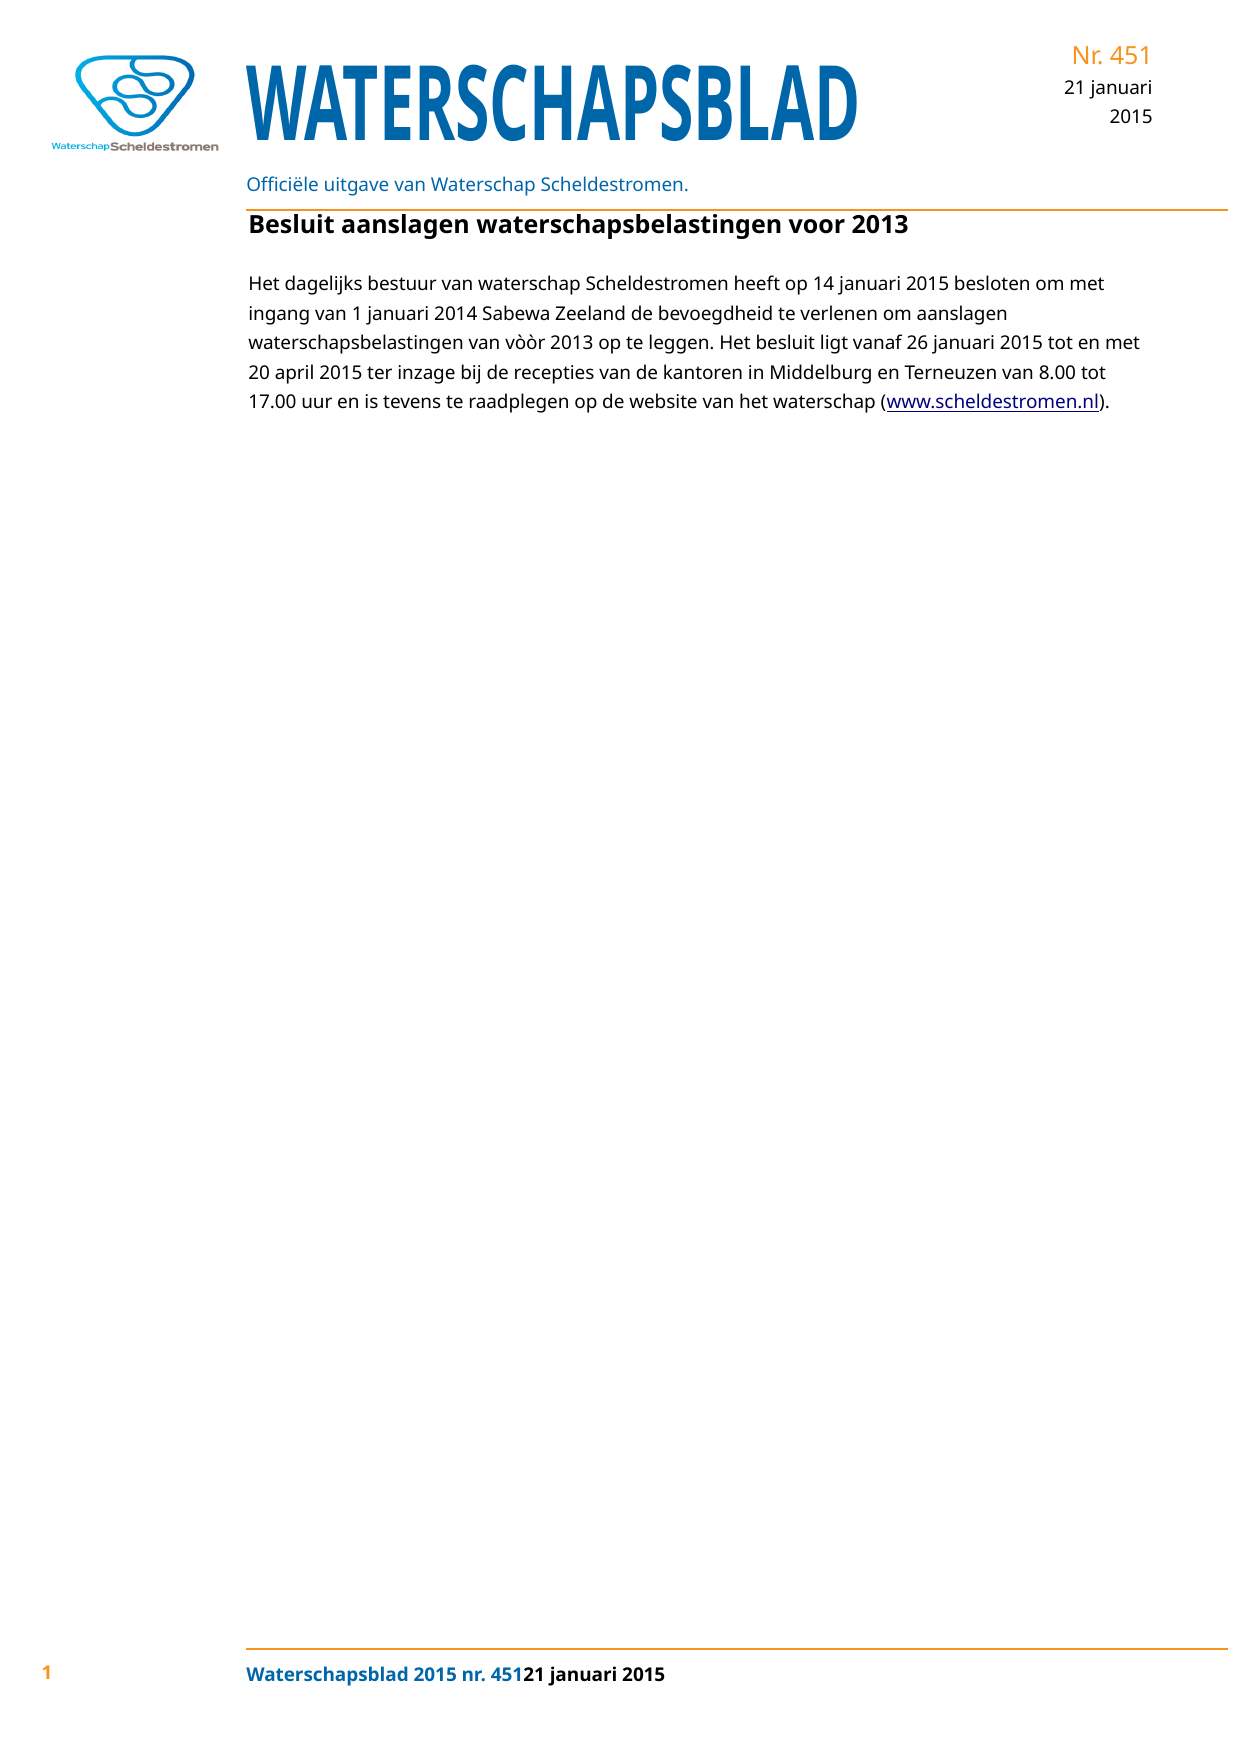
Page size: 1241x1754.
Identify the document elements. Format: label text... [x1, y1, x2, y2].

picture [41, 47, 231, 172]
text Besluit aanslagen waterschapsbelastingen voor 2013 [248, 211, 1152, 241]
text Het dagelijks bestuur van waterschap Scheldestromen heeft op 14 januari 2015 besloten om met ingang van 1 januari 2014 Sabewa Zeeland de bevoegdheid te verlenen om aanslagen waterschapsbelastingen van vòòr 2013 op te leggen. Het besluit ligt vanaf 26 januari 2015 tot en met 20 april 2015 ter inzage bij de recepties van de kantoren in Middelburg en Terneuzen van 8.00 tot 17.00 uur en is tevens te raadplegen op de website van het waterschap (www.scheldestromen.nl). [248, 270, 1152, 414]
